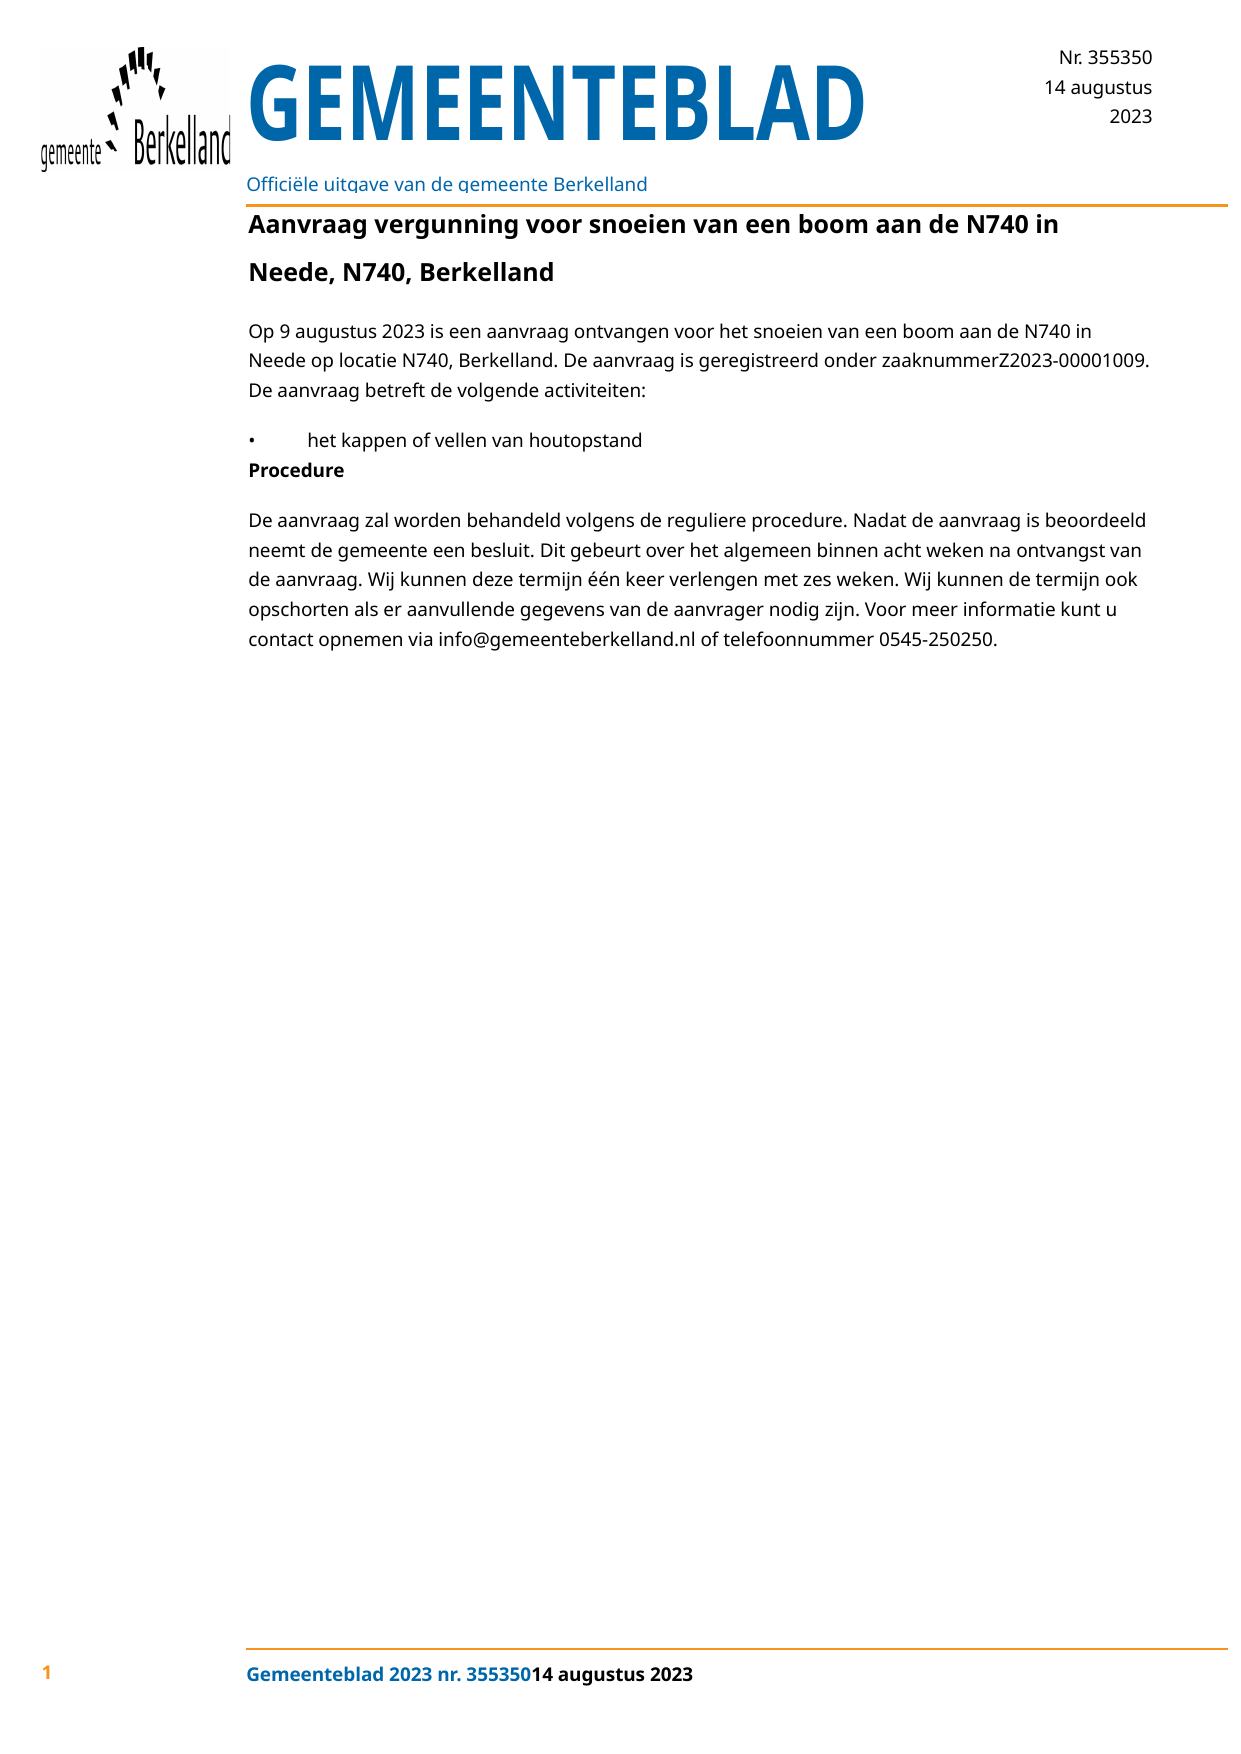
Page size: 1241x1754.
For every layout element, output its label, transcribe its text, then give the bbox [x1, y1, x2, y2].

list het kappen of vellen van houtopstand [248, 427, 1152, 453]
text Aanvraag vergunning voor snoeien van een boom aan de N740 in Neede, N740, Berkelland [248, 207, 1152, 288]
picture [41, 47, 231, 172]
text Procedure [248, 457, 1152, 483]
text De aanvraag zal worden behandeld volgens de reguliere procedure. Nadat de aanvraag is beoordeeld neemt de gemeente een besluit. Dit gebeurt over het algemeen binnen acht weken na ontvangst van de aanvraag. Wij kunnen deze termijn één keer verlengen met zes weken. Wij kunnen de termijn ook opschorten als er aanvullende gegevens van de aanvrager nodig zijn. Voor meer informatie kunt u contact opnemen via info@gemeenteberkelland.nl of telefoonnummer 0545-250250. [248, 507, 1152, 652]
text Op 9 augustus 2023 is een aanvraag ontvangen voor het snoeien van een boom aan de N740 in Neede op locatie N740, Berkelland. De aanvraag is geregistreerd onder zaaknummerZ2023-00001009. De aanvraag betreft de volgende activiteiten: [248, 318, 1152, 403]
